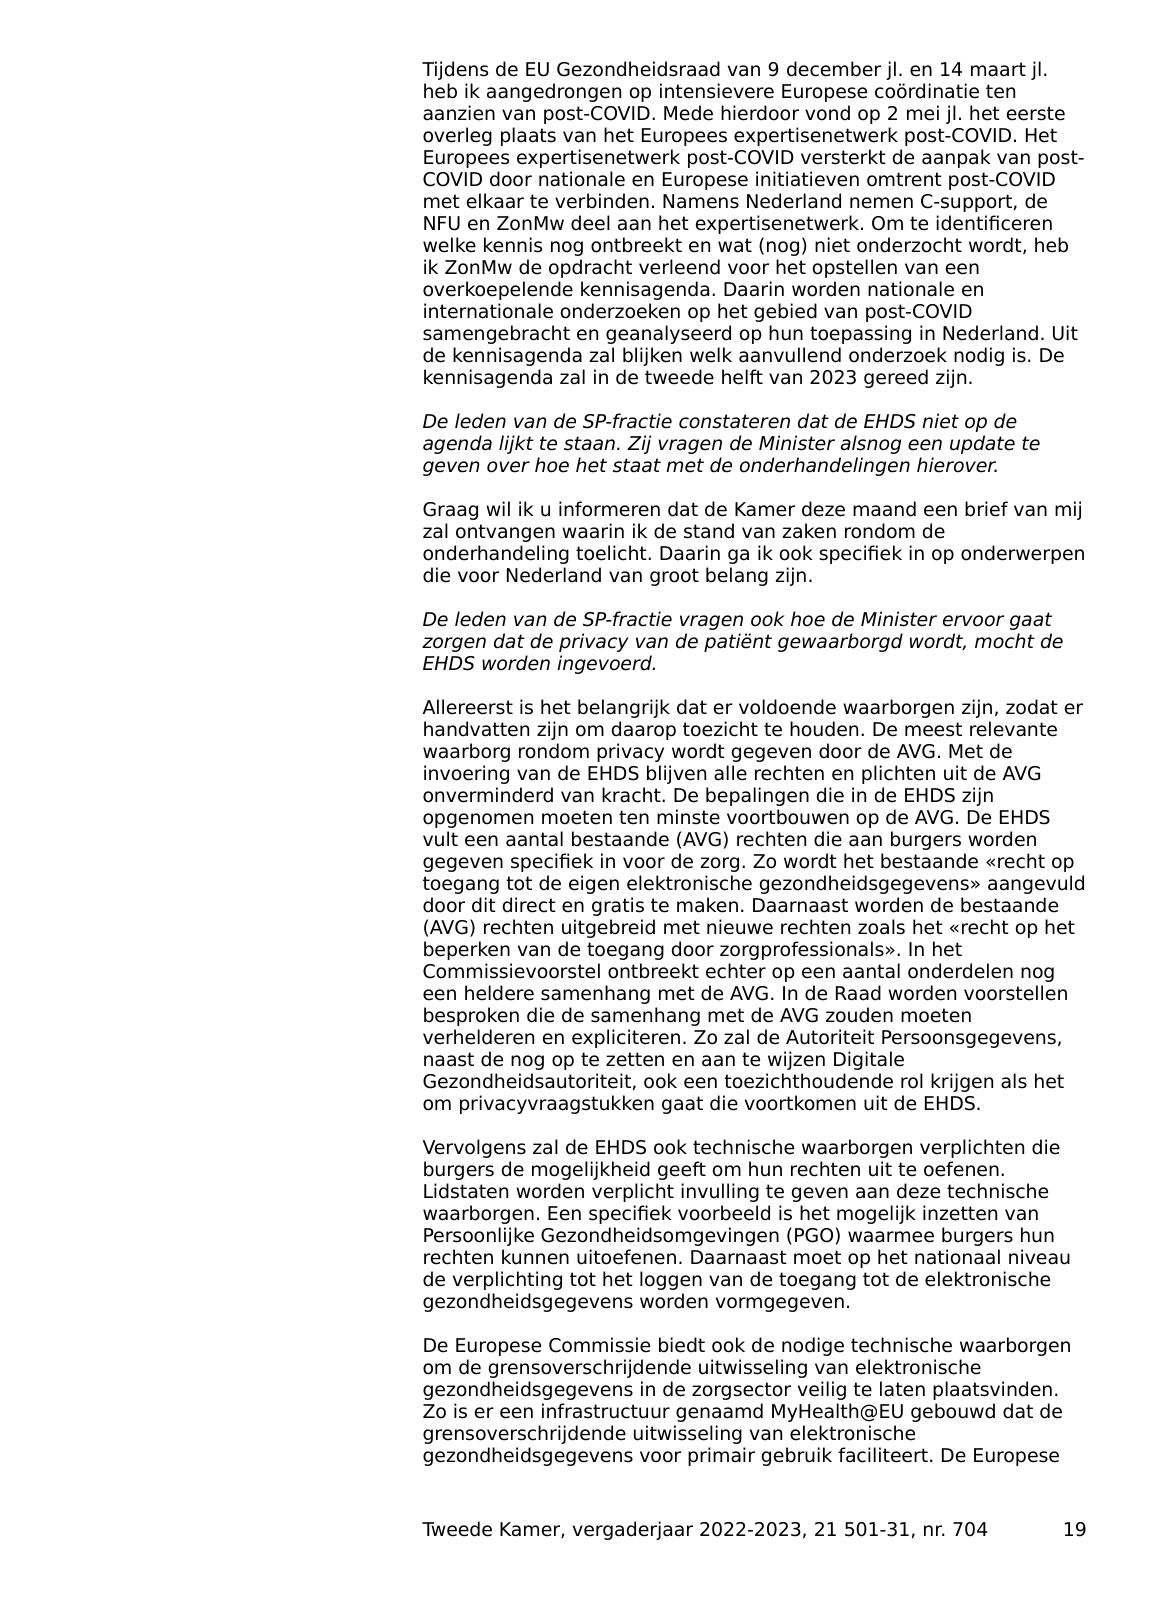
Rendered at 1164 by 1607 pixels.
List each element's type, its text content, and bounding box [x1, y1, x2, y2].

text Allereerst is het belangrijk dat er voldoende waarborgen zijn, zodat er handvatten zijn om daarop toezicht te houden. De meest relevante waarborg rondom privacy wordt gegeven door de AVG. Met de invoering van de EHDS blijven alle rechten en plichten uit de AVG onverminderd van kracht. De bepalingen die in de EHDS zijn opgenomen moeten ten minste voortbouwen op de AVG. De EHDS vult een aantal bestaande (AVG) rechten die aan burgers worden gegeven specifiek in voor de zorg. Zo wordt het bestaande «recht op toegang tot de eigen elektronische gezondheidsgegevens» aangevuld door dit direct en gratis te maken. Daarnaast worden de bestaande (AVG) rechten uitgebreid met nieuwe rechten zoals het «recht op het beperken van de toegang door zorgprofessionals». In het Commissievoorstel ontbreekt echter op een aantal onderdelen nog een heldere samenhang met de AVG. In de Raad worden voorstellen besproken die de samenhang met de AVG zouden moeten verhelderen en expliciteren. Zo zal de Autoriteit Persoonsgegevens, naast de nog op te zetten en aan te wijzen Digitale Gezondheidsautoriteit, ook een toezichthoudende rol krijgen als het om privacyvraagstukken gaat die voortkomen uit de EHDS. [422, 697, 1087, 1115]
text Graag wil ik u informeren dat de Kamer deze maand een brief van mij zal ontvangen waarin ik de stand van zaken rondom de onderhandeling toelicht. Daarin ga ik ook specifiek in op onderwerpen die voor Nederland van groot belang zijn. [422, 499, 1087, 587]
text Tijdens de EU Gezondheidsraad van 9 december jl. en 14 maart jl. heb ik aangedrongen op intensievere Europese coördinatie ten aanzien van post-COVID. Mede hierdoor vond op 2 mei jl. het eerste overleg plaats van het Europees expertisenetwerk post-COVID. Het Europees expertisenetwerk post-COVID versterkt de aanpak van post-COVID door nationale en Europese initiatieven omtrent post-COVID met elkaar te verbinden. Namens Nederland nemen C-support, de NFU en ZonMw deel aan het expertisenetwerk. Om te identificeren welke kennis nog ontbreekt en wat (nog) niet onderzocht wordt, heb ik ZonMw de opdracht verleend voor het opstellen van een overkoepelende kennisagenda. Daarin worden nationale en internationale onderzoeken op het gebied van post-COVID samengebracht en geanalyseerd op hun toepassing in Nederland. Uit de kennisagenda zal blijken welk aanvullend onderzoek nodig is. De kennisagenda zal in de tweede helft van 2023 gereed zijn. [422, 59, 1087, 389]
text De leden van de SP-fractie vragen ook hoe de Minister ervoor gaat zorgen dat de privacy van de patiënt gewaarborgd wordt, mocht de EHDS worden ingevoerd. [422, 609, 1087, 675]
text De Europese Commissie biedt ook de nodige technische waarborgen om de grensoverschrijdende uitwisseling van elektronische gezondheidsgegevens in de zorgsector veilig te laten plaatsvinden. Zo is er een infrastructuur genaamd MyHealth@EU gebouwd dat de grensoverschrijdende uitwisseling van elektronische gezondheidsgegevens voor primair gebruik faciliteert. De Europese [422, 1335, 1087, 1467]
text De leden van de SP-fractie constateren dat de EHDS niet op de agenda lijkt te staan. Zij vragen de Minister alsnog een update te geven over hoe het staat met de onderhandelingen hierover. [422, 411, 1087, 477]
text Vervolgens zal de EHDS ook technische waarborgen verplichten die burgers de mogelijkheid geeft om hun rechten uit te oefenen. Lidstaten worden verplicht invulling te geven aan deze technische waarborgen. Een specifiek voorbeeld is het mogelijk inzetten van Persoonlijke Gezondheidsomgevingen (PGO) waarmee burgers hun rechten kunnen uitoefenen. Daarnaast moet op het nationaal niveau de verplichting tot het loggen van de toegang tot de elektronische gezondheidsgegevens worden vormgegeven. [422, 1137, 1087, 1313]
